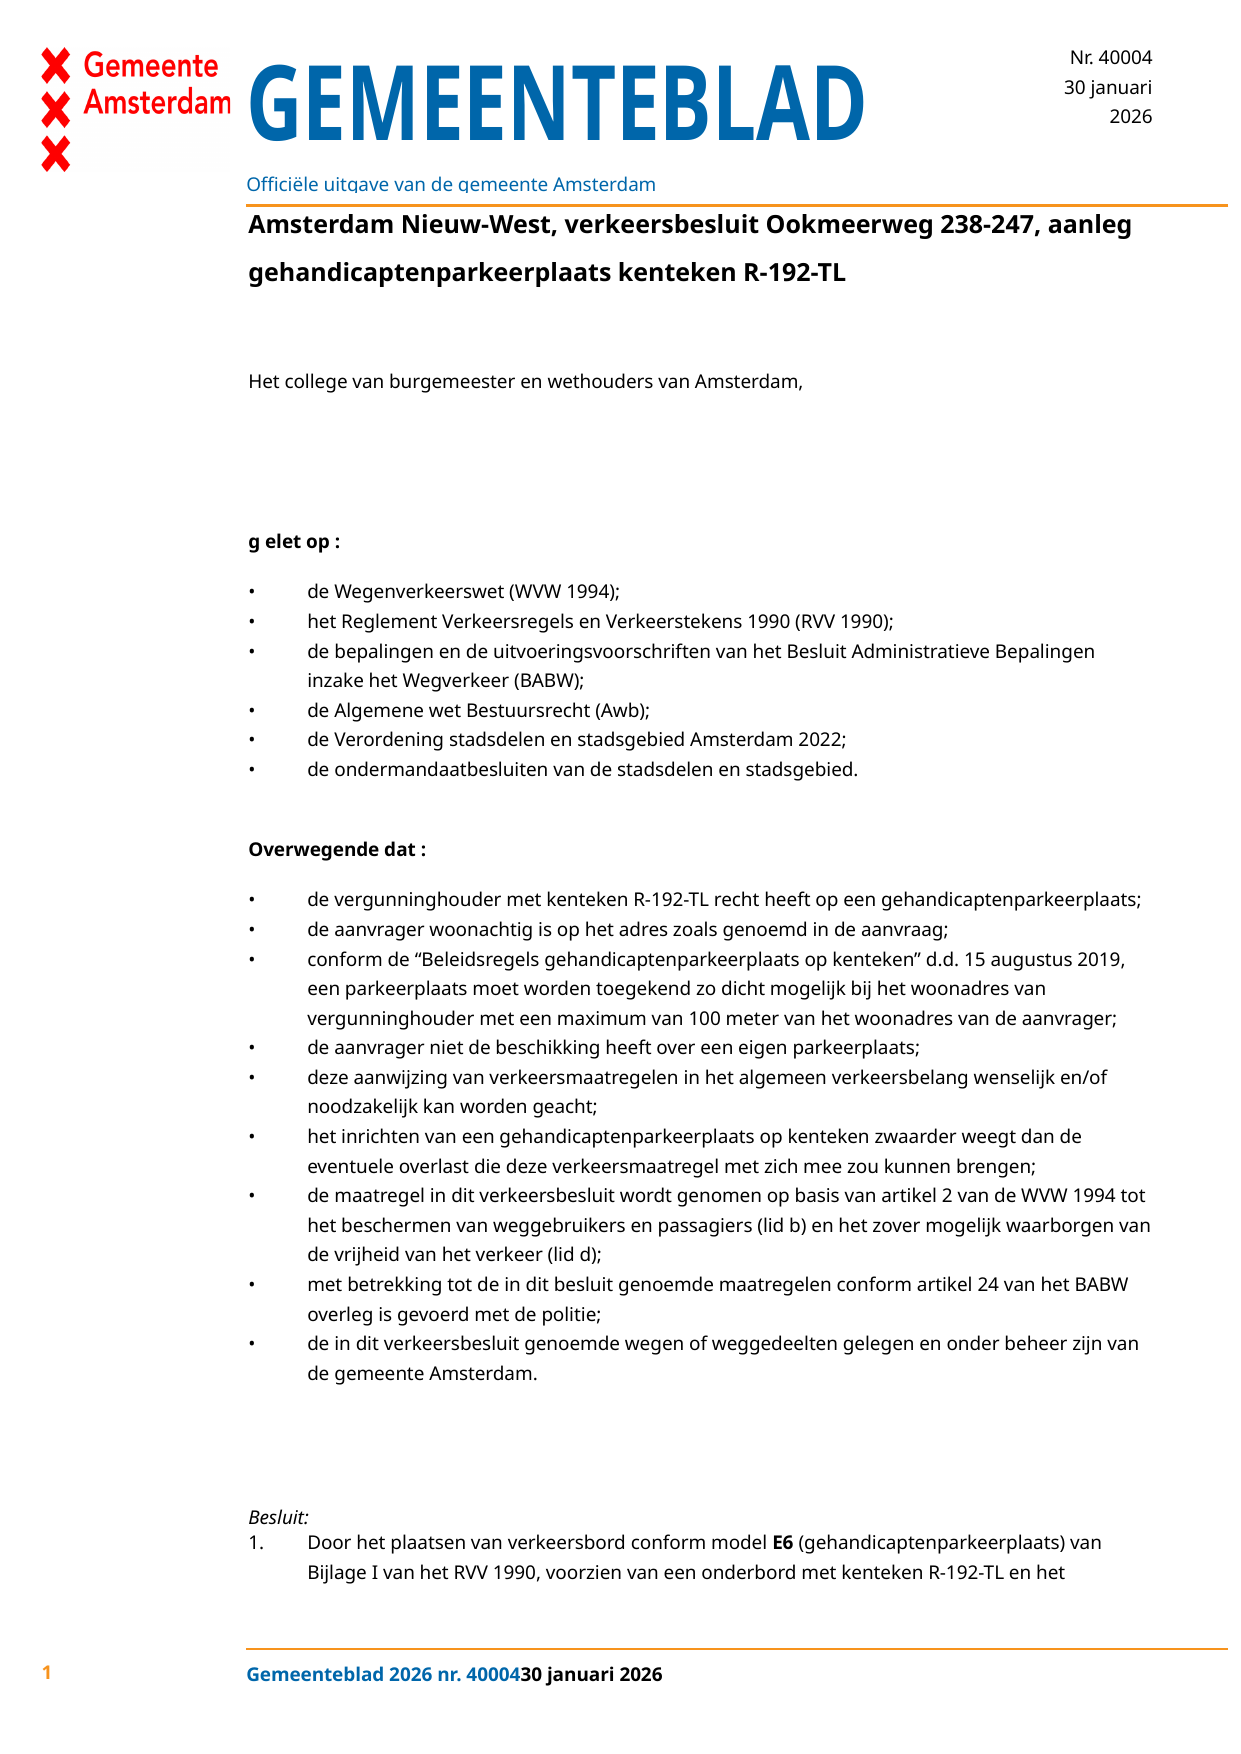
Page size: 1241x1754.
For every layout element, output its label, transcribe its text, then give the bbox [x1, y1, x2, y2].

text Overwegende dat : [248, 836, 1152, 862]
list de ondermandaatbesluiten van de stadsdelen en stadsgebied. [248, 756, 1152, 782]
list de vergunninghouder met kenteken R-192-TL recht heeft op een gehandicaptenparkeerplaats; [248, 887, 1152, 912]
list de Wegenverkeerswet (WVW 1994); [248, 579, 1152, 604]
list het inrichten van een gehandicaptenparkeerplaats op kenteken zwaarder weegt dan de eventuele overlast die deze verkeersmaatregel met zich mee zou kunnen brengen; [248, 1123, 1152, 1178]
list conform de “Beleidsregels gehandicaptenparkeerplaats op kenteken” d.d. 15 augustus 2019, een parkeerplaats moet worden toegekend zo dicht mogelijk bij het woonadres van vergunninghouder met een maximum van 100 meter van het woonadres van de aanvrager; [248, 946, 1152, 1031]
list het Reglement Verkeersregels en Verkeerstekens 1990 (RVV 1990); [248, 608, 1152, 634]
list met betrekking tot de in dit besluit genoemde maatregelen conform artikel 24 van het BABW overleg is gevoerd met de politie; [248, 1271, 1152, 1326]
list de maatregel in dit verkeersbesluit wordt genomen op basis van artikel 2 van de WVW 1994 tot het beschermen van weggebruikers en passagiers (lid b) en het zover mogelijk waarborgen van de vrijheid van het verkeer (lid d); [248, 1182, 1152, 1267]
list de Verordening stadsdelen en stadsgebied Amsterdam 2022; [248, 727, 1152, 752]
text Besluit: [248, 1504, 1152, 1529]
list de aanvrager niet de beschikking heeft over een eigen parkeerplaats; [248, 1034, 1152, 1060]
text Het college van burgemeester en wethouders van Amsterdam, [248, 368, 1152, 394]
list de in dit verkeersbesluit genoemde wegen of weggedeelten gelegen en onder beheer zijn van de gemeente Amsterdam. [248, 1330, 1152, 1386]
text Amsterdam Nieuw-West, verkeersbesluit Ookmeerweg 238-247, aanleg gehandicaptenparkeerplaats kenteken R-192-TL [248, 207, 1152, 288]
list Door het plaatsen van verkeersbord conform model E6 (gehandicaptenparkeerplaats) van Bijlage I van het RVV 1990, voorzien van een onderbord met kenteken R-192-TL en het [248, 1529, 1152, 1585]
list deze aanwijzing van verkeersmaatregelen in het algemeen verkeersbelang wenselijk en/of noodzakelijk kan worden geacht; [248, 1064, 1152, 1119]
list de aanvrager woonachtig is op het adres zoals genoemd in de aanvraag; [248, 916, 1152, 942]
list de Algemene wet Bestuursrecht (Awb); [248, 697, 1152, 723]
list de bepalingen en de uitvoeringsvoorschriften van het Besluit Administratieve Bepalingen inzake het Wegverkeer (BABW); [248, 638, 1152, 693]
text g elet op : [248, 528, 1152, 554]
picture [41, 47, 231, 172]
